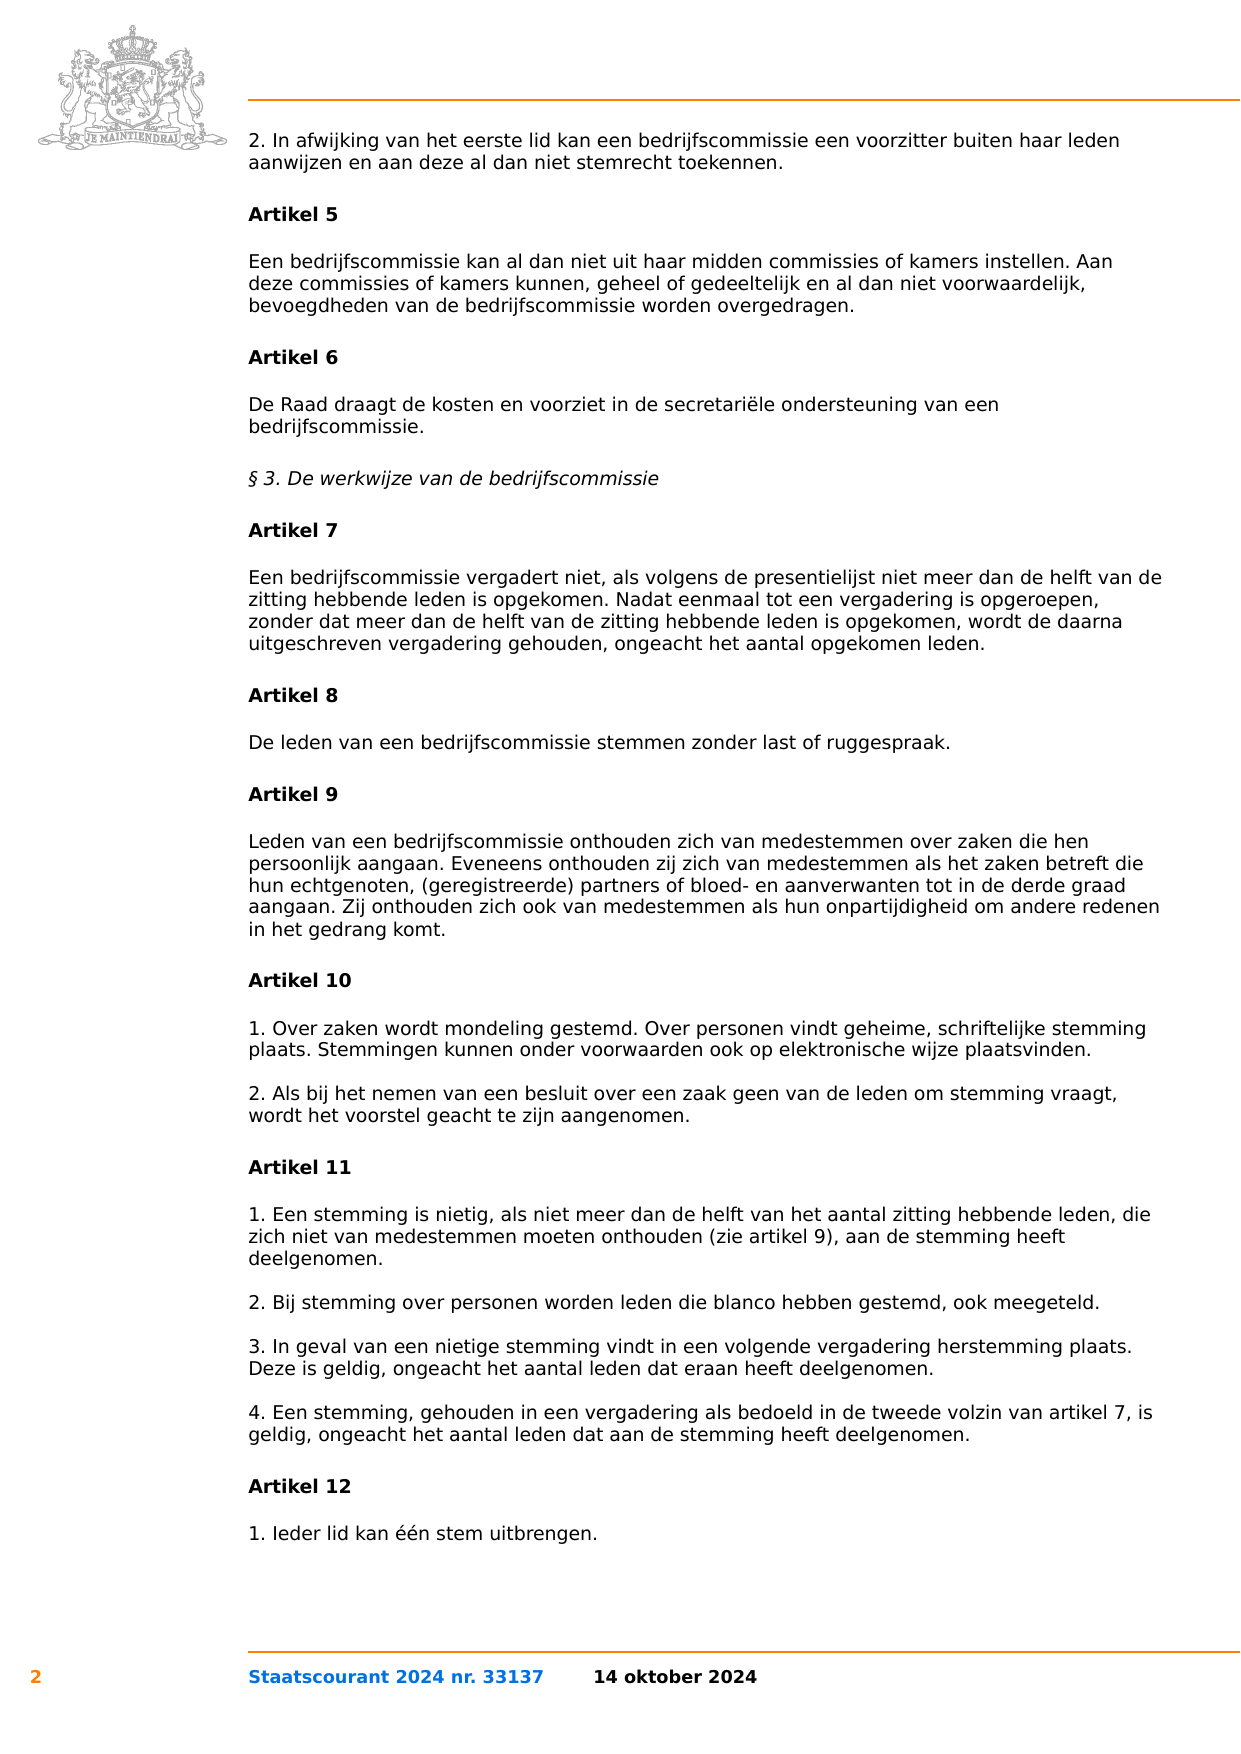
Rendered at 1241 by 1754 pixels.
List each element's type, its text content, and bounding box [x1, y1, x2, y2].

text 1. Een stemming is nietig, als niet meer dan de helft van het aantal zitting hebbende leden, die zich niet van medestemmen moeten onthouden (zie artikel 9), aan de stemming heeft deelgenomen. [248, 1204, 1163, 1270]
text 4. Een stemming, gehouden in een vergadering als bedoeld in de tweede volzin van artikel 7, is geldig, ongeacht het aantal leden dat aan de stemming heeft deelgenomen. [248, 1402, 1163, 1446]
text Leden van een bedrijfscommissie onthouden zich van medestemmen over zaken die hen persoonlijk aangaan. Eveneens onthouden zij zich van medestemmen als het zaken betreft die hun echtgenoten, (geregistreerde) partners of bloed- en aanverwanten tot in de derde graad aangaan. Zij onthouden zich ook van medestemmen als hun onpartijdigheid om andere redenen in het gedrang komt. [248, 831, 1163, 940]
text 1. Ieder lid kan één stem uitbrengen. [248, 1523, 1163, 1544]
text 3. In geval van een nietige stemming vindt in een volgende vergadering herstemming plaats. Deze is geldig, ongeacht het aantal leden dat eraan heeft deelgenomen. [248, 1336, 1163, 1380]
subtitle § 3. De werkwijze van de bedrijfscommissie [248, 468, 1163, 490]
subtitle Artikel 7 [248, 520, 1163, 542]
subtitle Artikel 10 [248, 970, 1163, 992]
subtitle Artikel 8 [248, 684, 1163, 707]
text Een bedrijfscommissie vergadert niet, als volgens de presentielijst niet meer dan de helft van de zitting hebbende leden is opgekomen. Nadat eenmaal tot een vergadering is opgeroepen, zonder dat meer dan de helft van de zitting hebbende leden is opgekomen, wordt de daarna uitgeschreven vergadering gehouden, ongeacht het aantal opgekomen leden. [248, 567, 1163, 654]
subtitle Artikel 6 [248, 347, 1163, 369]
picture [38, 25, 227, 150]
text 2. Bij stemming over personen worden leden die blanco hebben gestemd, ook meegeteld. [248, 1292, 1163, 1314]
subtitle Artikel 12 [248, 1476, 1163, 1498]
text 1. Over zaken wordt mondeling gestemd. Over personen vindt geheime, schriftelijke stemming plaats. Stemmingen kunnen onder voorwaarden ook op elektronische wijze plaatsvinden. [248, 1017, 1163, 1061]
text De leden van een bedrijfscommissie stemmen zonder last of ruggespraak. [248, 732, 1163, 753]
text Een bedrijfscommissie kan al dan niet uit haar midden commissies of kamers instellen. Aan deze commissies of kamers kunnen, geheel of gedeeltelijk en al dan niet voorwaardelijk, bevoegdheden van de bedrijfscommissie worden overgedragen. [248, 251, 1163, 317]
text 2. In afwijking van het eerste lid kan een bedrijfscommissie een voorzitter buiten haar leden aanwijzen en aan deze al dan niet stemrecht toekennen. [248, 130, 1163, 174]
subtitle Artikel 11 [248, 1157, 1163, 1179]
text De Raad draagt de kosten en voorziet in de secretariële ondersteuning van een bedrijfscommissie. [248, 394, 1163, 438]
subtitle Artikel 5 [248, 204, 1163, 226]
subtitle Artikel 9 [248, 783, 1163, 806]
text 2. Als bij het nemen van een besluit over een zaak geen van de leden om stemming vraagt, wordt het voorstel geacht te zijn aangenomen. [248, 1083, 1163, 1127]
